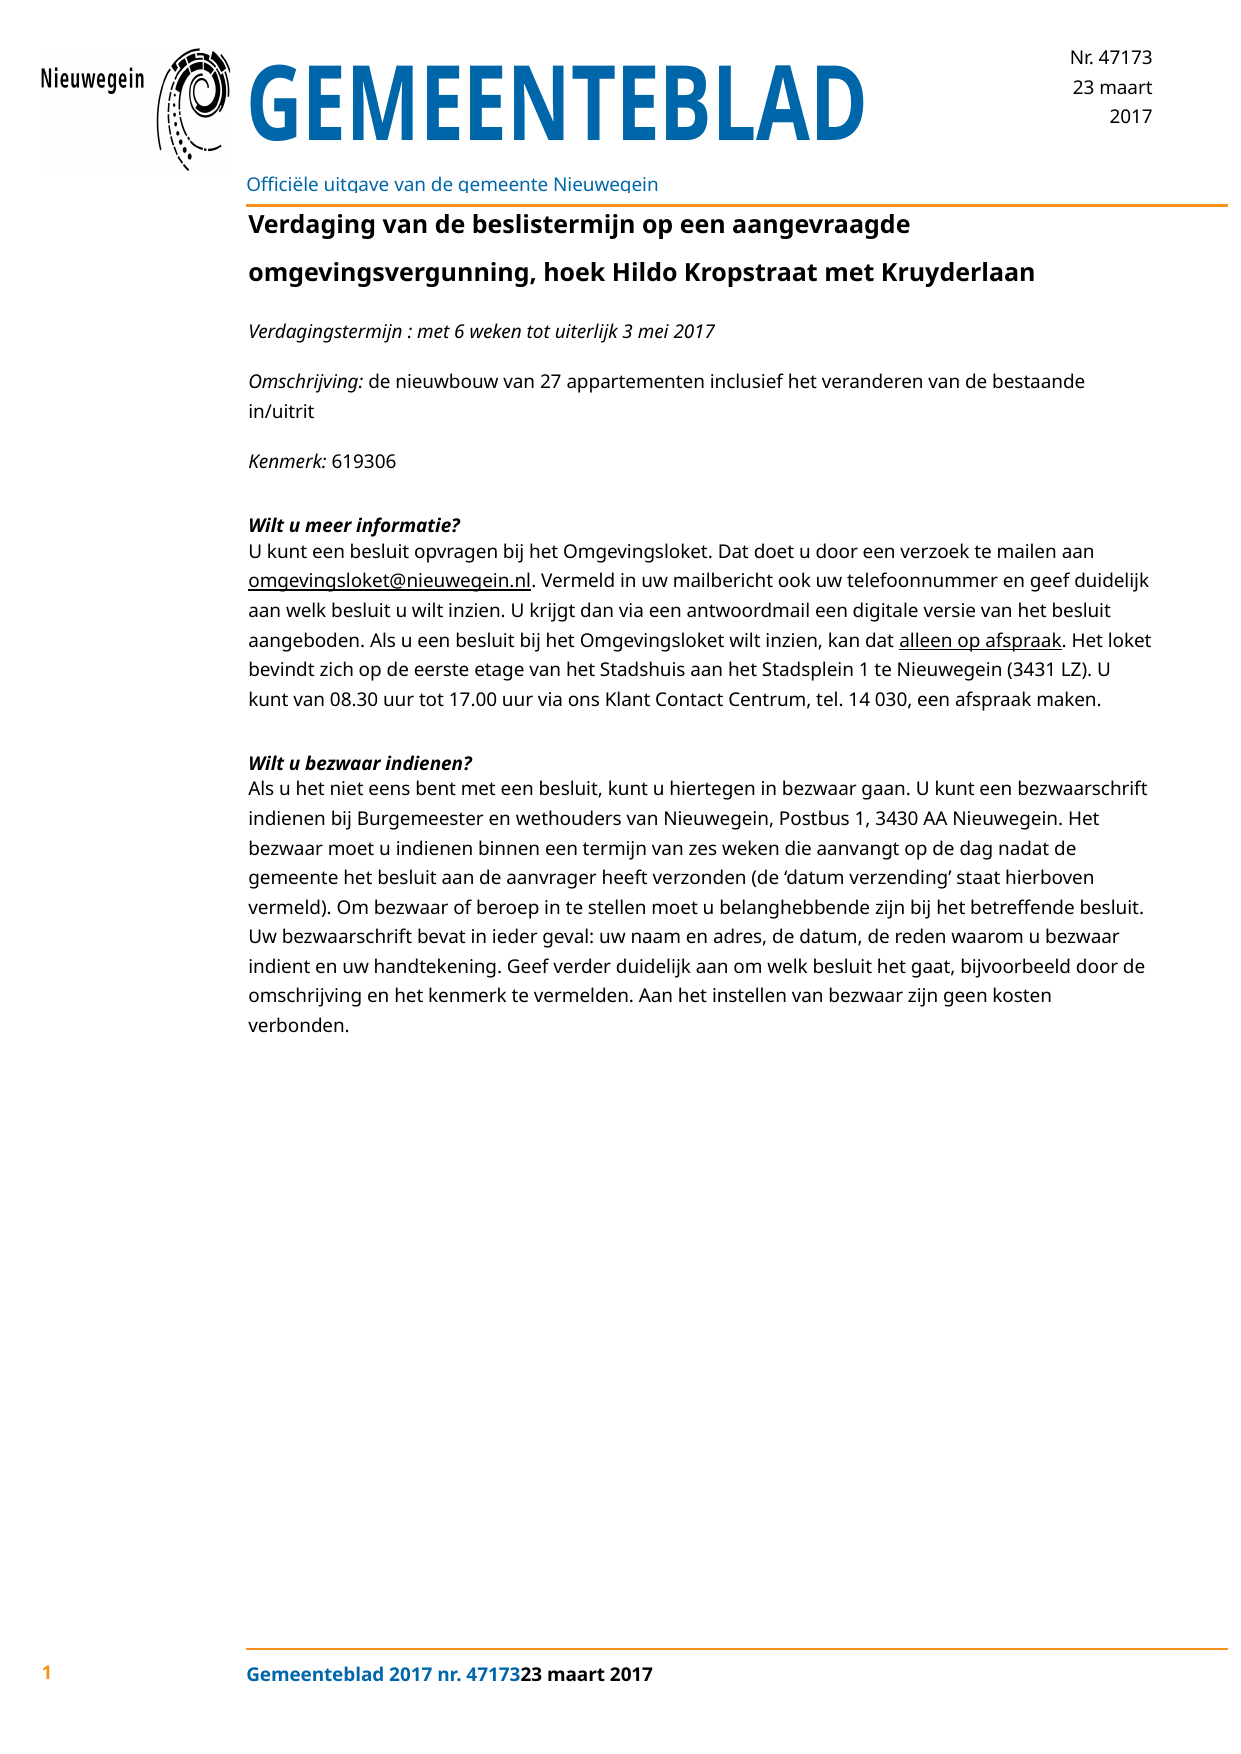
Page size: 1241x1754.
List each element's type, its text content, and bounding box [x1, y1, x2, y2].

text Wilt u bezwaar indienen? [248, 750, 1152, 776]
text Kenmerk: 619306 [248, 448, 1152, 474]
text Als u het niet eens bent met een besluit, kunt u hiertegen in bezwaar gaan. U kunt een bezwaarschrift indienen bij Burgemeester en wethouders van Nieuwegein, Postbus 1, 3430 AA Nieuwegein. Het bezwaar moet u indienen binnen een termijn van zes weken die aanvangt op de dag nadat de gemeente het besluit aan de aanvrager heeft verzonden (de ‘datum verzending’ staat hierboven vermeld). Om bezwaar of beroep in te stellen moet u belanghebbende zijn bij het betreffende besluit. Uw bezwaarschrift bevat in ieder geval: uw naam en adres, de datum, de reden waarom u bezwaar indient en uw handtekening. Geef verder duidelijk aan om welk besluit het gaat, bijvoorbeeld door de omschrijving en het kenmerk te vermelden. Aan het instellen van bezwaar zijn geen kosten verbonden. [248, 776, 1152, 1038]
text Wilt u meer informatie? [248, 512, 1152, 538]
text Verdagingstermijn : met 6 weken tot uiterlijk 3 mei 2017 [248, 318, 1152, 344]
text U kunt een besluit opvragen bij het Omgevingsloket. Dat doet u door een verzoek te mailen aan omgevingsloket@nieuwegein.nl. Vermeld in uw mailbericht ook uw telefoonnummer en geef duidelijk aan welk besluit u wilt inzien. U krijgt dan via een antwoordmail een digitale versie van het besluit aangeboden. Als u een besluit bij het Omgevingsloket wilt inzien, kan dat alleen op afspraak. Het loket bevindt zich op de eerste etage van het Stadshuis aan het Stadsplein 1 te Nieuwegein (3431 LZ). U kunt van 08.30 uur tot 17.00 uur via ons Klant Contact Centrum, tel. 14 030, een afspraak maken. [248, 538, 1152, 712]
text Omschrijving: de nieuwbouw van 27 appartementen inclusief het veranderen van de bestaande in/uitrit [248, 368, 1152, 424]
text Verdaging van de beslistermijn op een aangevraagde omgevingsvergunning, hoek Hildo Kropstraat met Kruyderlaan [248, 207, 1152, 288]
picture [41, 47, 231, 172]
